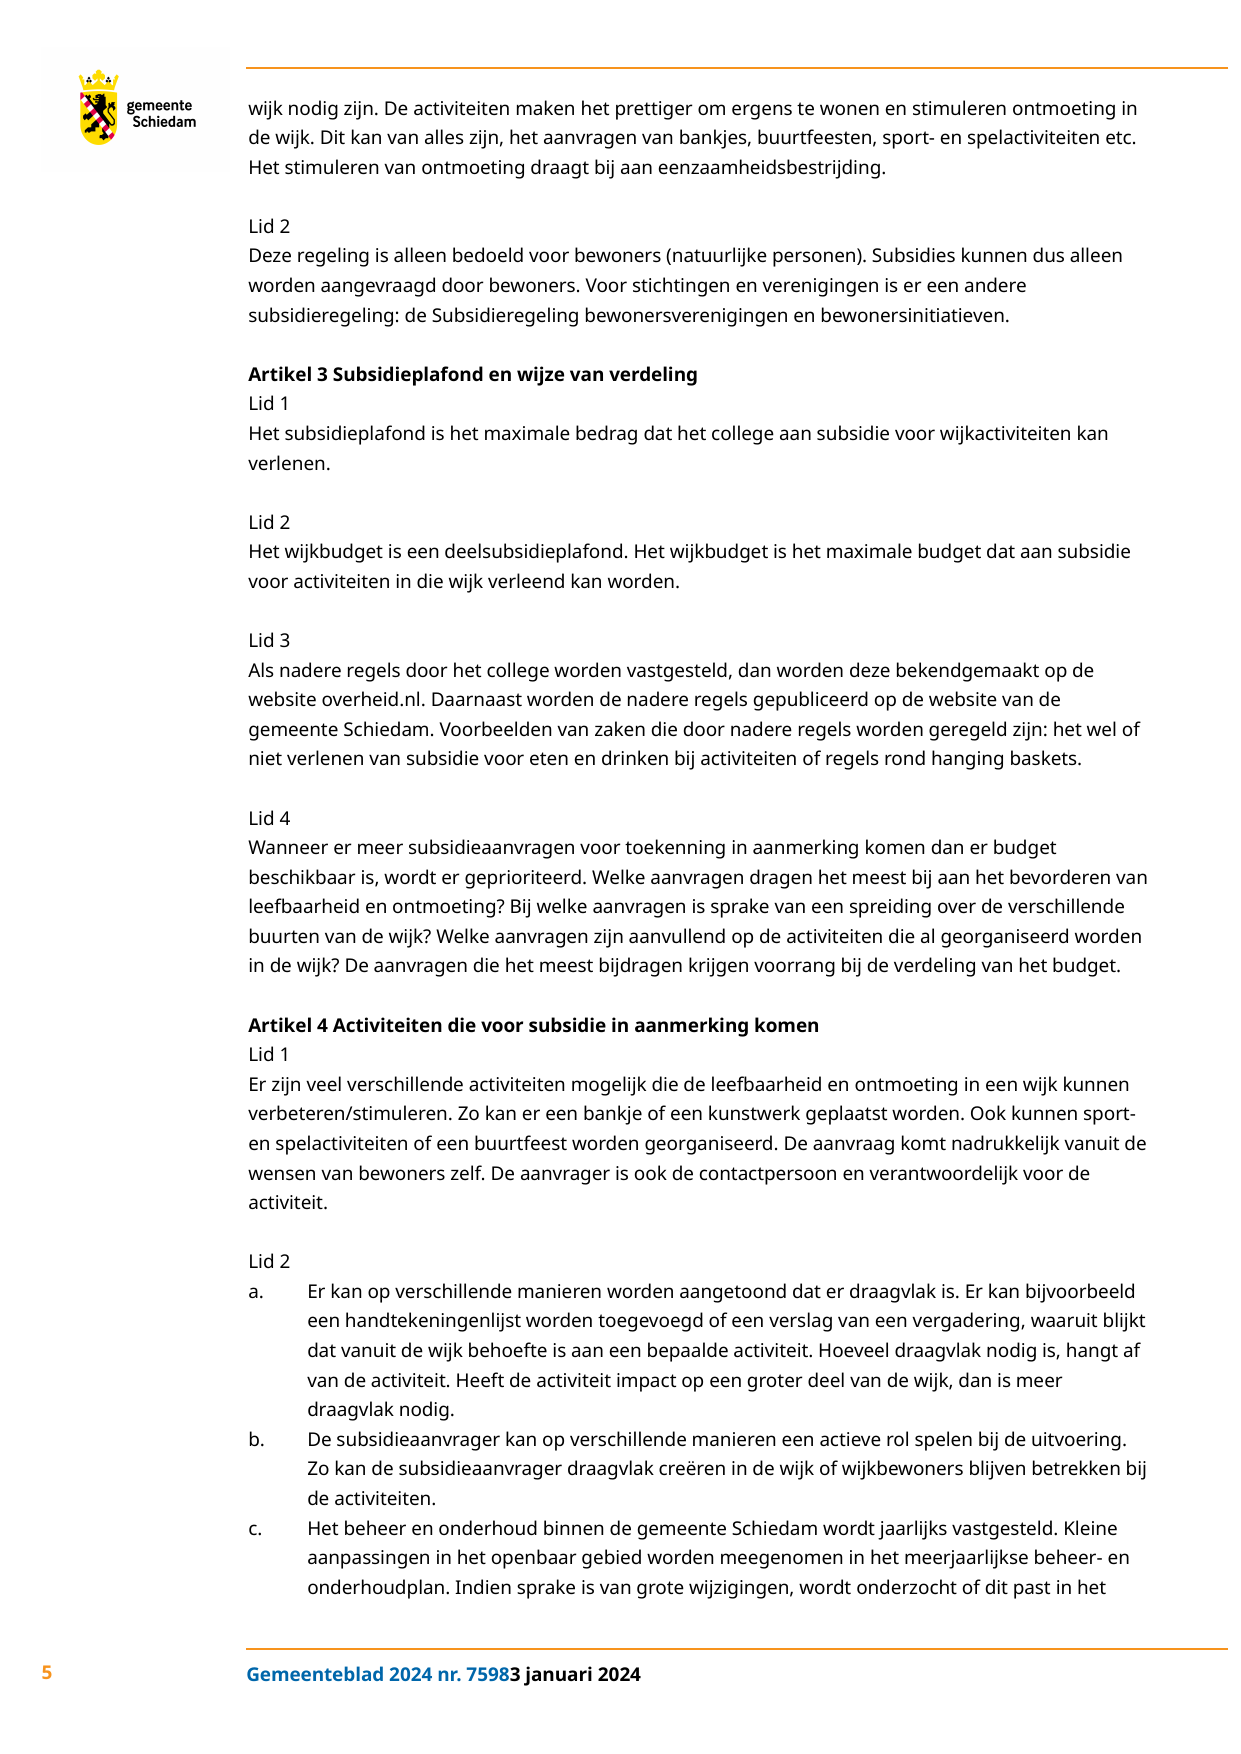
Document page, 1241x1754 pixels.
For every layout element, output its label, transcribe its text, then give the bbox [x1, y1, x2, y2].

list Het beheer en onderhoud binnen de gemeente Schiedam wordt jaarlijks vastgesteld. Kleine aanpassingen in het openbaar gebied worden meegenomen in het meerjaarlijkse beheer- en onderhoudplan. Indien sprake is van grote wijzigingen, wordt onderzocht of dit past in het [248, 1515, 1152, 1600]
text Lid 1 [248, 391, 1152, 416]
text Er zijn veel verschillende activiteiten mogelijk die de leefbaarheid en ontmoeting in een wijk kunnen verbeteren/stimuleren. Zo kan er een bankje of een kunstwerk geplaatst worden. Ook kunnen sport- en spelactiviteiten of een buurtfeest worden georganiseerd. De aanvraag komt nadrukkelijk vanuit de wensen van bewoners zelf. De aanvrager is ook de contactpersoon en verantwoordelijk voor de activiteit. [248, 1071, 1152, 1215]
text Als nadere regels door het college worden vastgesteld, dan worden deze bekendgemaakt op de website overheid.nl. Daarnaast worden de nadere regels gepubliceerd op de website van de gemeente Schiedam. Voorbeelden van zaken die door nadere regels worden geregeld zijn: het wel of niet verlenen van subsidie voor eten en drinken bij activiteiten of regels rond hanging baskets. [248, 657, 1152, 771]
text Lid 2 [248, 1248, 1152, 1274]
text Het subsidieplafond is het maximale bedrag dat het college aan subsidie voor wijkactiviteiten kan verlenen. [248, 420, 1152, 476]
list Er kan op verschillende manieren worden aangetoond dat er draagvlak is. Er kan bijvoorbeeld een handtekeningenlijst worden toegevoegd of een verslag van een vergadering, waaruit blijkt dat vanuit de wijk behoefte is aan een bepaalde activiteit. Hoeveel draagvlak nodig is, hangt af van de activiteit. Heeft de activiteit impact op een groter deel van de wijk, dan is meer draagvlak nodig. [248, 1278, 1152, 1422]
text Artikel 3 Subsidieplafond en wijze van verdeling [248, 361, 1152, 387]
text Wanneer er meer subsidieaanvragen voor toekenning in aanmerking komen dan er budget beschikbaar is, wordt er geprioriteerd. Welke aanvragen dragen het meest bij aan het bevorderen van leefbaarheid en ontmoeting? Bij welke aanvragen is sprake van een spreiding over de verschillende buurten van de wijk? Welke aanvragen zijn aanvullend op de activiteiten die al georganiseerd worden in de wijk? De aanvragen die het meest bijdragen krijgen voorrang bij de verdeling van het budget. [248, 834, 1152, 978]
text Lid 3 [248, 627, 1152, 653]
text Lid 4 [248, 805, 1152, 831]
list De subsidieaanvrager kan op verschillende manieren een actieve rol spelen bij de uitvoering. Zo kan de subsidieaanvrager draagvlak creëren in de wijk of wijkbewoners blijven betrekken bij de activiteiten. [248, 1426, 1152, 1511]
text wijk nodig zijn. De activiteiten maken het prettiger om ergens te wonen en stimuleren ontmoeting in de wijk. Dit kan van alles zijn, het aanvragen van bankjes, buurtfeesten, sport- en spelactiviteiten etc. Het stimuleren van ontmoeting draagt bij aan eenzaamheidsbestrijding. [248, 95, 1152, 180]
text Deze regeling is alleen bedoeld voor bewoners (natuurlijke personen). Subsidies kunnen dus alleen worden aangevraagd door bewoners. Voor stichtingen en verenigingen is er een andere subsidieregeling: de Subsidieregeling bewonersverenigingen en bewonersinitiatieven. [248, 243, 1152, 328]
picture [41, 47, 231, 172]
text Lid 2 [248, 213, 1152, 239]
text Lid 2 [248, 509, 1152, 535]
text Artikel 4 Activiteiten die voor subsidie in aanmerking komen [248, 1012, 1152, 1038]
text Het wijkbudget is een deelsubsidieplafond. Het wijkbudget is het maximale budget dat aan subsidie voor activiteiten in die wijk verleend kan worden. [248, 538, 1152, 594]
text Lid 1 [248, 1041, 1152, 1067]
